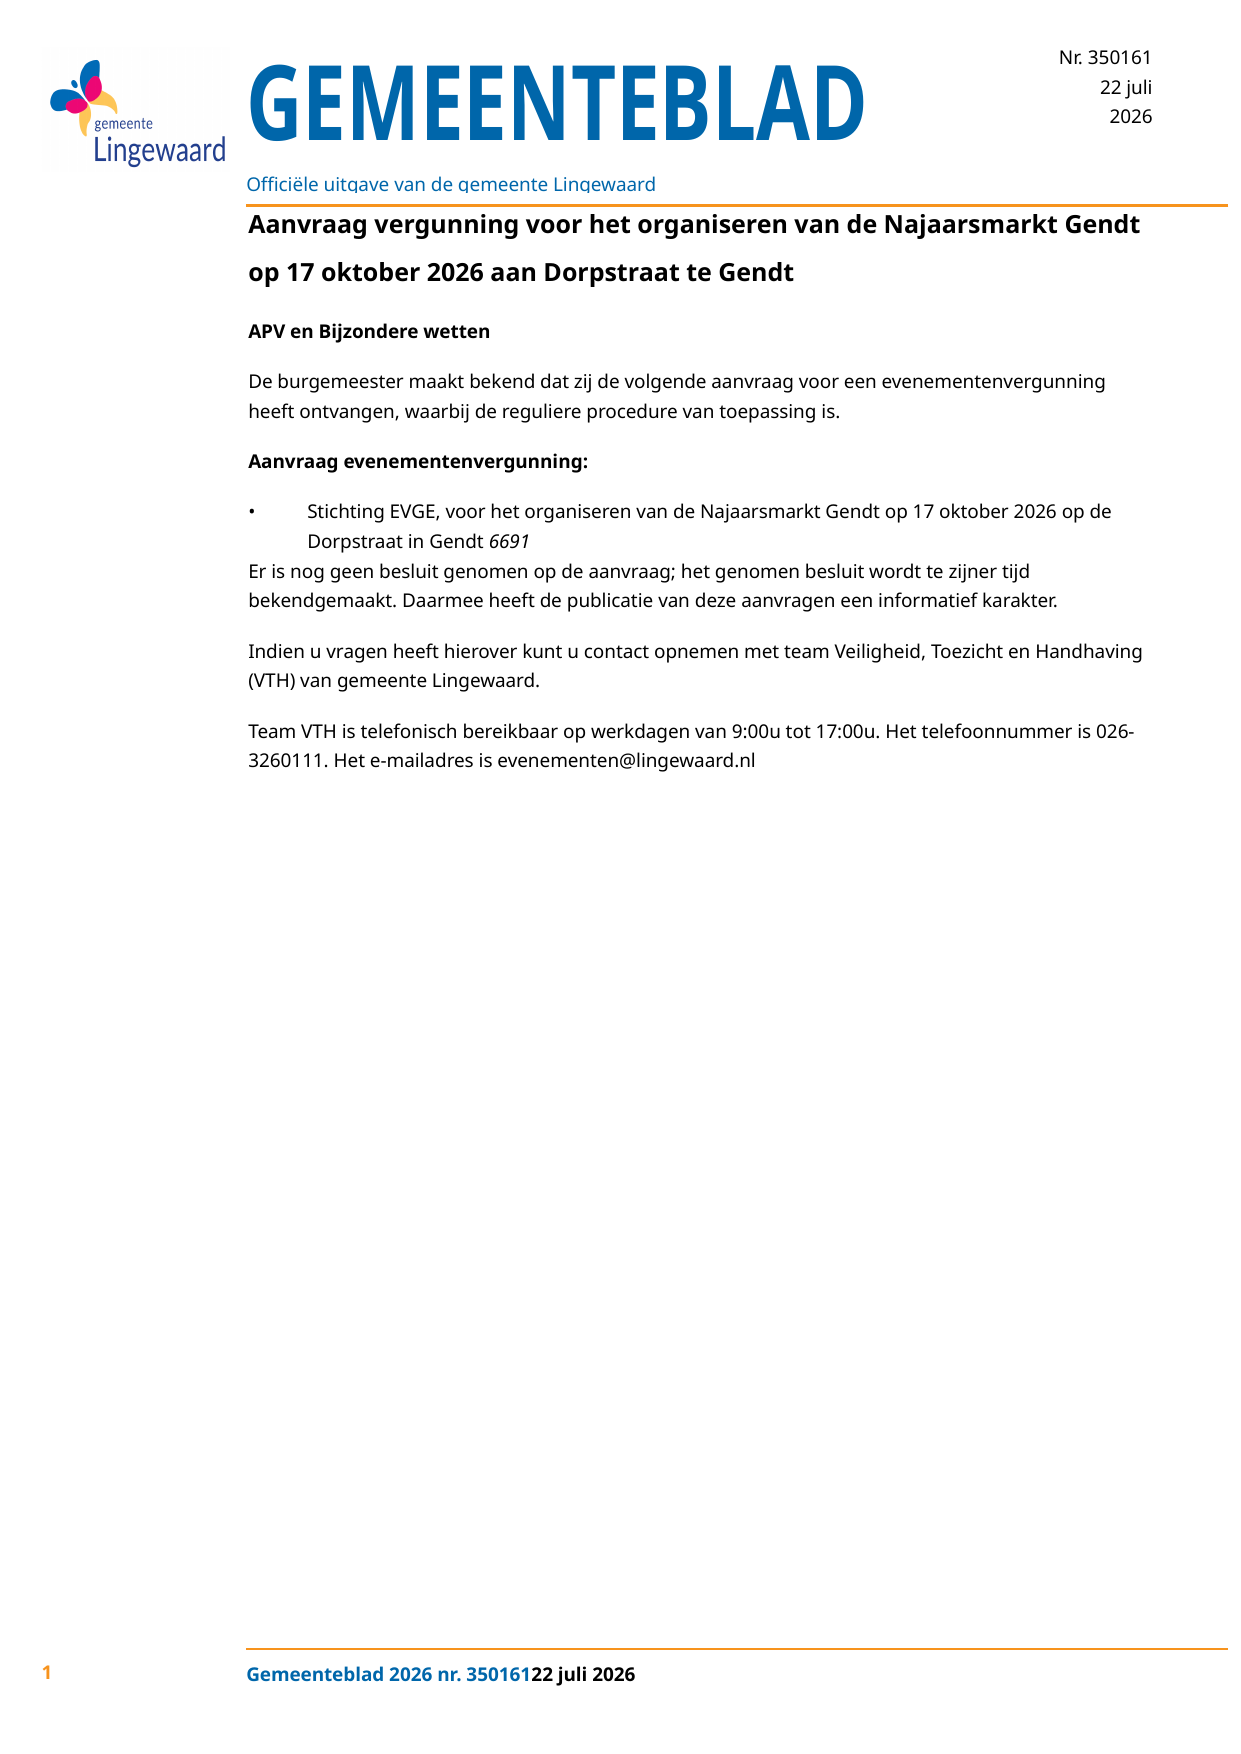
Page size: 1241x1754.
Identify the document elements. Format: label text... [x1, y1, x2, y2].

text Indien u vragen heeft hierover kunt u contact opnemen met team Veiligheid, Toezicht en Handhaving (VTH) van gemeente Lingewaard. [248, 638, 1152, 693]
picture [41, 47, 231, 172]
text Er is nog geen besluit genomen op de aanvraag; het genomen besluit wordt te zijner tijd bekendgemaakt. Daarmee heeft de publicatie van deze aanvragen een informatief karakter. [248, 558, 1152, 613]
text De burgemeester maakt bekend dat zij de volgende aanvraag voor een evenementenvergunning heeft ontvangen, waarbij de reguliere procedure van toepassing is. [248, 368, 1152, 424]
text APV en Bijzondere wetten [248, 318, 1152, 344]
text Aanvraag evenementenvergunning: [248, 448, 1152, 474]
list Stichting EVGE, voor het organiseren van de Najaarsmarkt Gendt op 17 oktober 2026 op de Dorpstraat in Gendt 6691 [248, 499, 1152, 554]
text Team VTH is telefonisch bereikbaar op werkdagen van 9:00u tot 17:00u. Het telefoonnummer is 026-3260111. Het e-mailadres is evenementen@lingewaard.nl [248, 718, 1152, 773]
text Aanvraag vergunning voor het organiseren van de Najaarsmarkt Gendt op 17 oktober 2026 aan Dorpstraat te Gendt [248, 207, 1152, 288]
